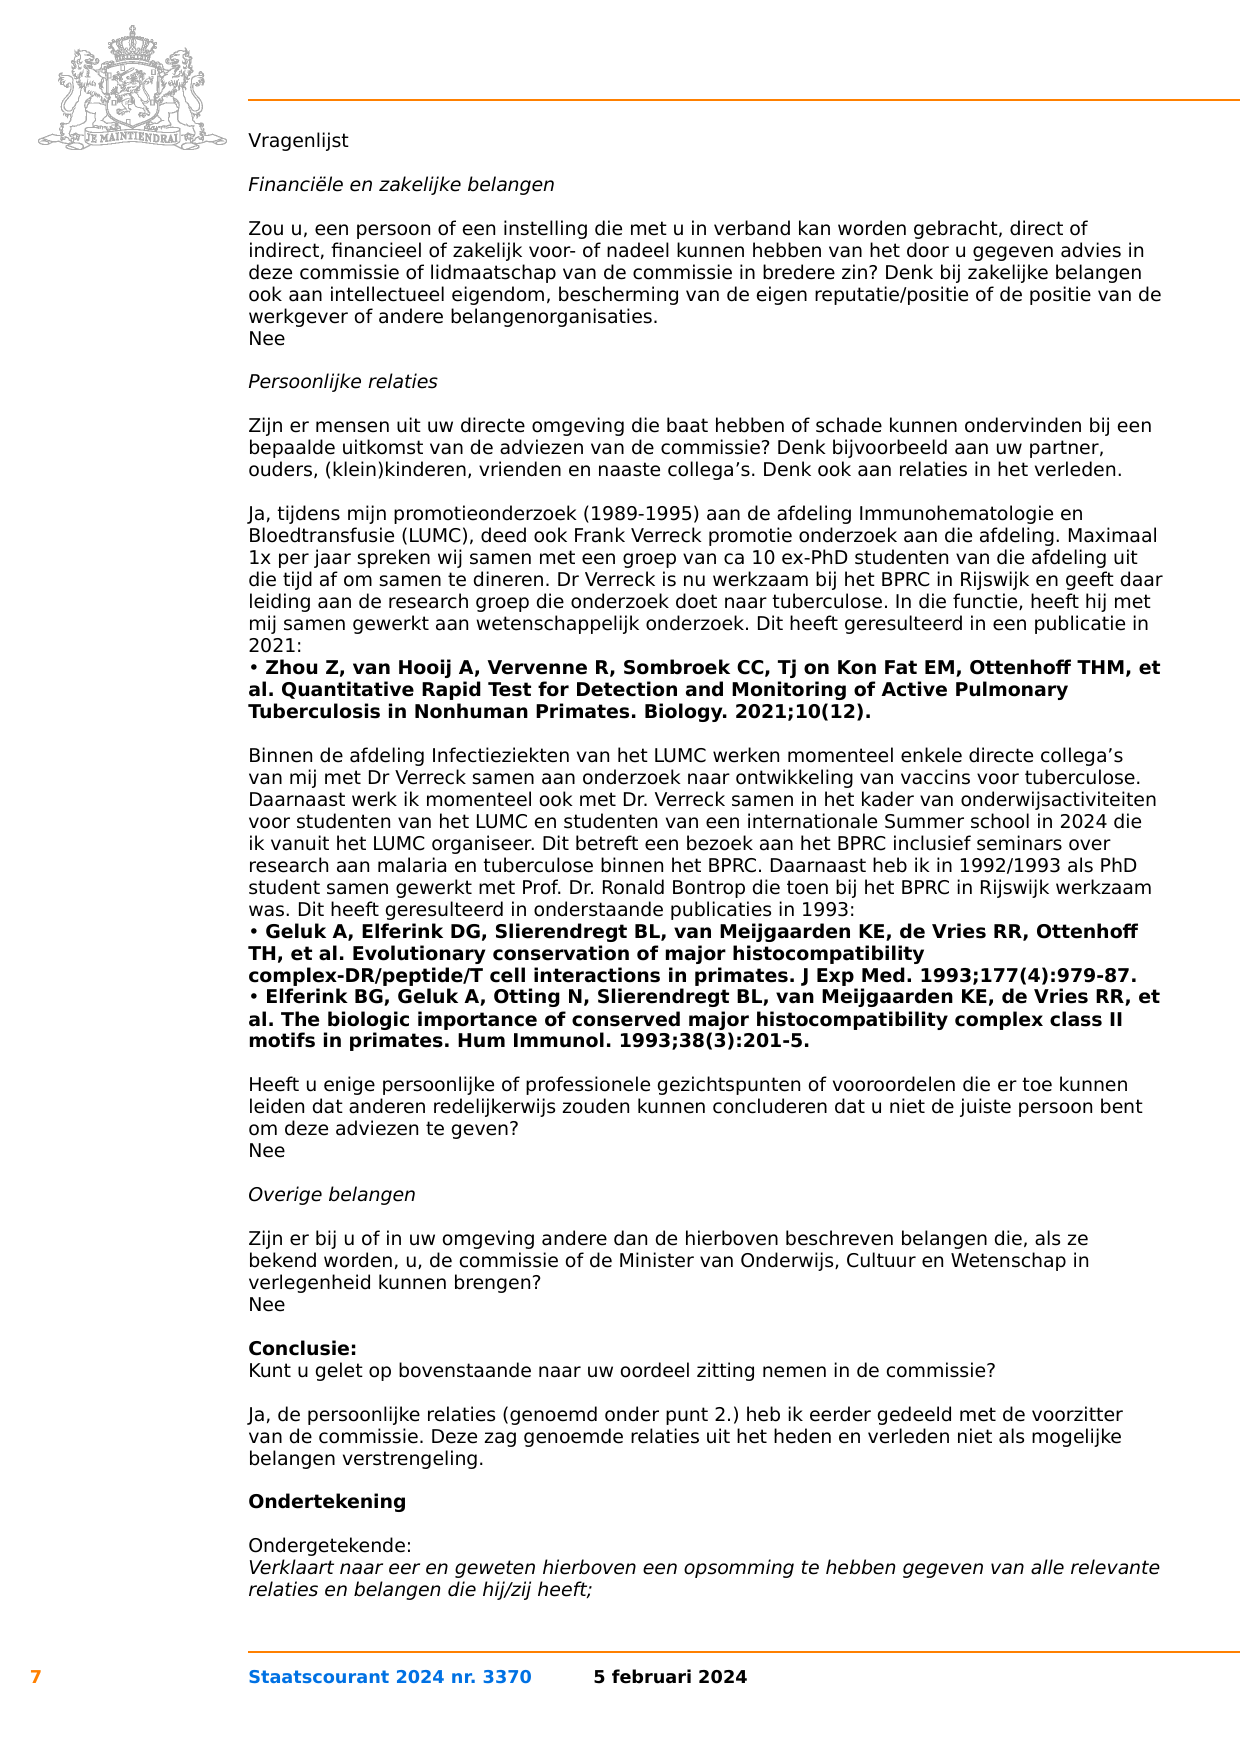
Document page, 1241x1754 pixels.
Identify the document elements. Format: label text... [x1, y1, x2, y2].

text • Geluk A, Elferink DG, Slierendregt BL, van Meijgaarden KE, de Vries RR, Ottenhoff TH, et al. Evolutionary conservation of major histocompatibility complex-DR/peptide/T cell interactions in primates. J Exp Med. 1993;177(4):979-87. [248, 921, 1163, 986]
text Ondergetekende: [248, 1535, 1163, 1557]
text Zijn er bij u of in uw omgeving andere dan de hierboven beschreven belangen die, als ze bekend worden, u, de commissie of de Minister van Onderwijs, Cultuur en Wetenschap in verlegenheid kunnen brengen? [248, 1228, 1163, 1294]
text • Zhou Z, van Hooij A, Vervenne R, Sombroek CC, Tj on Kon Fat EM, Ottenhoff THM, et al. Quantitative Rapid Test for Detection and Monitoring of Active Pulmonary Tuberculosis in Nonhuman Primates. Biology. 2021;10(12). [248, 657, 1163, 723]
text Zou u, een persoon of een instelling die met u in verband kan worden gebracht, direct of indirect, financieel of zakelijk voor- of nadeel kunnen hebben van het door u gegeven advies in deze commissie of lidmaatschap van de commissie in bredere zin? Denk bij zakelijke belangen ook aan intellectueel eigendom, bescherming van de eigen reputatie/positie of de positie van de werkgever of andere belangenorganisaties. [248, 218, 1163, 327]
text Zijn er mensen uit uw directe omgeving die baat hebben of schade kunnen ondervinden bij een bepaalde uitkomst van de adviezen van de commissie? Denk bijvoorbeeld aan uw partner, ouders, (klein)kinderen, vrienden en naaste collega’s. Denk ook aan relaties in het verleden. [248, 415, 1163, 481]
subtitle Financiële en zakelijke belangen [248, 174, 1163, 196]
text Ja, tijdens mijn promotieonderzoek (1989-1995) aan de afdeling Immunohematologie en Bloedtransfusie (LUMC), deed ook Frank Verreck promotie onderzoek aan die afdeling. Maximaal 1x per jaar spreken wij samen met een groep van ca 10 ex-PhD studenten van die afdeling uit die tijd af om samen te dineren. Dr Verreck is nu werkzaam bij het BPRC in Rijswijk en geeft daar leiding aan de research groep die onderzoek doet naar tuberculose. In die functie, heeft hij met mij samen gewerkt aan wetenschappelijk onderzoek. Dit heeft geresulteerd in een publicatie in 2021: [248, 503, 1163, 657]
subtitle Overige belangen [248, 1184, 1163, 1206]
picture [38, 25, 227, 150]
text • Elferink BG, Geluk A, Otting N, Slierendregt BL, van Meijgaarden KE, de Vries RR, et al. The biologic importance of conserved major histocompatibility complex class II motifs in primates. Hum Immunol. 1993;38(3):201-5. [248, 986, 1163, 1052]
subtitle Ondertekening [248, 1491, 1163, 1513]
subtitle Vragenlijst [248, 130, 1163, 152]
text Heeft u enige persoonlijke of professionele gezichtspunten of vooroordelen die er toe kunnen leiden dat anderen redelijkerwijs zouden kunnen concluderen dat u niet de juiste persoon bent om deze adviezen te geven? [248, 1074, 1163, 1140]
text Ja, de persoonlijke relaties (genoemd onder punt 2.) heb ik eerder gedeeld met de voorzitter van de commissie. Deze zag genoemde relaties uit het heden en verleden niet als mogelijke belangen verstrengeling. [248, 1403, 1163, 1469]
text Nee [248, 1294, 1163, 1316]
text Binnen de afdeling Infectieziekten van het LUMC werken momenteel enkele directe collega’s van mij met Dr Verreck samen aan onderzoek naar ontwikkeling van vaccins voor tuberculose. Daarnaast werk ik momenteel ook met Dr. Verreck samen in het kader van onderwijsactiviteiten voor studenten van het LUMC en studenten van een internationale Summer school in 2024 die ik vanuit het LUMC organiseer. Dit betreft een bezoek aan het BPRC inclusief seminars over research aan malaria en tuberculose binnen het BPRC. Daarnaast heb ik in 1992/1993 als PhD student samen gewerkt met Prof. Dr. Ronald Bontrop die toen bij het BPRC in Rijswijk werkzaam was. Dit heeft geresulteerd in onderstaande publicaties in 1993: [248, 745, 1163, 921]
text Nee [248, 327, 1163, 349]
text Verklaart naar eer en geweten hierboven een opsomming te hebben gegeven van alle relevante relaties en belangen die hij/zij heeft; [248, 1557, 1163, 1601]
subtitle Persoonlijke relaties [248, 371, 1163, 393]
text Nee [248, 1140, 1163, 1162]
text Conclusie: [248, 1338, 1163, 1360]
text Kunt u gelet op bovenstaande naar uw oordeel zitting nemen in de commissie? [248, 1360, 1163, 1382]
